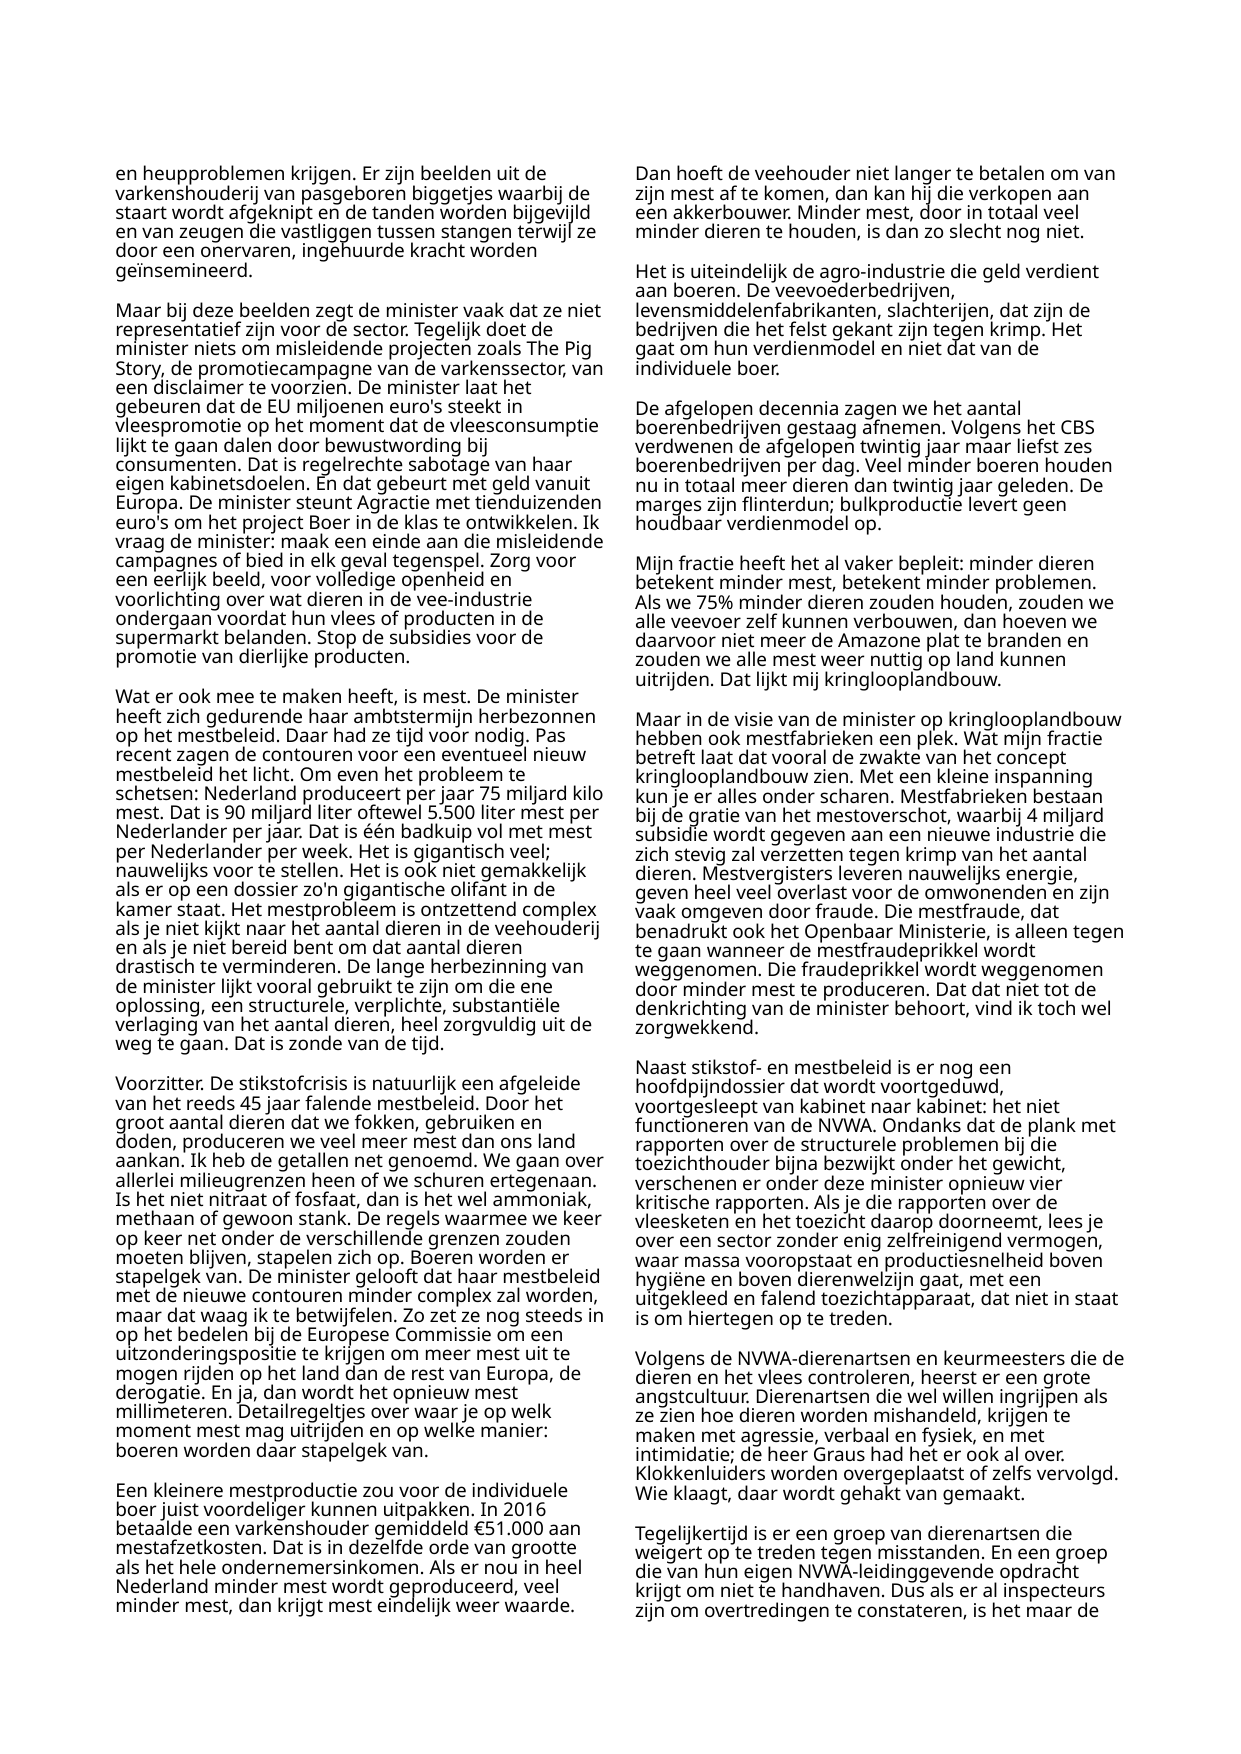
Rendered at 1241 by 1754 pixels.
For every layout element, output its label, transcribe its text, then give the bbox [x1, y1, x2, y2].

text Maar bij deze beelden zegt de minister vaak dat ze niet representatief zijn voor de sector. Tegelijk doet de minister niets om misleidende projecten zoals The Pig Story, de promotiecampagne van de varkenssector, van een disclaimer te voorzien. De minister laat het gebeuren dat de EU miljoenen euro's steekt in vleespromotie op het moment dat de vleesconsumptie lijkt te gaan dalen door bewustwording bij consumenten. Dat is regelrechte sabotage van haar eigen kabinetsdoelen. En dat gebeurt met geld vanuit Europa. De minister steunt Agractie met tienduizenden euro's om het project Boer in de klas te ontwikkelen. Ik vraag de minister: maak een einde aan die misleidende campagnes of bied in elk geval tegenspel. Zorg voor een eerlijk beeld, voor volledige openheid en voorlichting over wat dieren in de vee-industrie ondergaan voordat hun vlees of producten in de supermarkt belanden. Stop de subsidies voor de promotie van dierlijke producten. [115, 302, 605, 668]
text De afgelopen decennia zagen we het aantal boerenbedrijven gestaag afnemen. Volgens het CBS verdwenen de afgelopen twintig jaar maar liefst zes boerenbedrijven per dag. Veel minder boeren houden nu in totaal meer dieren dan twintig jaar geleden. De marges zijn flinterdun; bulkproductie levert geen houdbaar verdienmodel op. [635, 399, 1125, 534]
text Voorzitter. De stikstofcrisis is natuurlijk een afgeleide van het reeds 45 jaar falende mestbeleid. Door het groot aantal dieren dat we fokken, gebruiken en doden, produceren we veel meer mest dan ons land aankan. Ik heb de getallen net genoemd. We gaan over allerlei milieugrenzen heen of we schuren ertegenaan. Is het niet nitraat of fosfaat, dan is het wel ammoniak, methaan of gewoon stank. De regels waarmee we keer op keer net onder de verschillende grenzen zouden moeten blijven, stapelen zich op. Boeren worden er stapelgek van. De minister gelooft dat haar mestbeleid met de nieuwe contouren minder complex zal worden, maar dat waag ik te betwijfelen. Zo zet ze nog steeds in op het bedelen bij de Europese Commissie om een uitzonderingspositie te krijgen om meer mest uit te mogen rijden op het land dan de rest van Europa, de derogatie. En ja, dan wordt het opnieuw mest millimeteren. Detailregeltjes over waar je op welk moment mest mag uitrijden en op welke manier: boeren worden daar stapelgek van. [115, 1075, 605, 1461]
text Tegelijkertijd is er een groep van dierenartsen die weigert op te treden tegen misstanden. En een groep die van hun eigen NVWA-leidinggevende opdracht krijgt om niet te handhaven. Dus als er al inspecteurs zijn om overtredingen te constateren, is het maar de [635, 1524, 1125, 1621]
text Mijn fractie heeft het al vaker bepleit: minder dieren betekent minder mest, betekent minder problemen. Als we 75% minder dieren zouden houden, zouden we alle veevoer zelf kunnen verbouwen, dan hoeven we daarvoor niet meer de Amazone plat te branden en zouden we alle mest weer nuttig op land kunnen uitrijden. Dat lijkt mij kringlooplandbouw. [635, 555, 1125, 690]
text Een kleinere mestproductie zou voor de individuele boer juist voordeliger kunnen uitpakken. In 2016 betaalde een varkenshouder gemiddeld €51.000 aan mestafzetkosten. Dat is in dezelfde orde van grootte als het hele ondernemersinkomen. Als er nou in heel Nederland minder mest wordt geproduceerd, veel minder mest, dan krijgt mest eindelijk weer waarde. [115, 1482, 605, 1616]
text Volgens de NVWA-dierenartsen en keurmeesters die de dieren en het vlees controleren, heerst er een grote angstcultuur. Dierenartsen die wel willen ingrijpen als ze zien hoe dieren worden mishandeld, krijgen te maken met agressie, verbaal en fysiek, en met intimidatie; de heer Graus had het er ook al over. Klokkenluiders worden overgeplaatst of zelfs vervolgd. Wie klaagt, daar wordt gehakt van gemaakt. [635, 1349, 1125, 1504]
text Wat er ook mee te maken heeft, is mest. De minister heeft zich gedurende haar ambtstermijn herbezonnen op het mestbeleid. Daar had ze tijd voor nodig. Pas recent zagen de contouren voor een eventueel nieuw mestbeleid het licht. Om even het probleem te schetsen: Nederland produceert per jaar 75 miljard kilo mest. Dat is 90 miljard liter oftewel 5.500 liter mest per Nederlander per jaar. Dat is één badkuip vol met mest per Nederlander per week. Het is gigantisch veel; nauwelijks voor te stellen. Het is ook niet gemakkelijk als er op een dossier zo'n gigantische olifant in de kamer staat. Het mestprobleem is ontzettend complex als je niet kijkt naar het aantal dieren in de veehouderij en als je niet bereid bent om dat aantal dieren drastisch te verminderen. De lange herbezinning van de minister lijkt vooral gebruikt te zijn om die ene oplossing, een structurele, verplichte, substantiële verlaging van het aantal dieren, heel zorgvuldig uit de weg te gaan. Dat is zonde van de tijd. [115, 688, 605, 1055]
text Naast stikstof- en mestbeleid is er nog een hoofdpijndossier dat wordt voortgeduwd, voortgesleept van kabinet naar kabinet: het niet functioneren van de NVWA. Ondanks dat de plank met rapporten over de structurele problemen bij die toezichthouder bijna bezwijkt onder het gewicht, verschenen er onder deze minister opnieuw vier kritische rapporten. Als je die rapporten over de vleesketen en het toezicht daarop doorneemt, lees je over een sector zonder enig zelfreinigend vermogen, waar massa vooropstaat en productiesnelheid boven hygiëne en boven dierenwelzijn gaat, met een uitgekleed en falend toezichtapparaat, dat niet in staat is om hiertegen op te treden. [635, 1059, 1125, 1329]
text en heupproblemen krijgen. Er zijn beelden uit de varkenshouderij van pasgeboren biggetjes waarbij de staart wordt afgeknipt en de tanden worden bijgevijld en van zeugen die vastliggen tussen stangen terwijl ze door een onervaren, ingehuurde kracht worden geïnsemineerd. [115, 165, 605, 281]
text Het is uiteindelijk de agro-industrie die geld verdient aan boeren. De veevoederbedrijven, levensmiddelenfabrikanten, slachterijen, dat zijn de bedrijven die het felst gekant zijn tegen krimp. Het gaat om hun verdienmodel en niet dat van de individuele boer. [635, 263, 1125, 379]
text Dan hoeft de veehouder niet langer te betalen om van zijn mest af te komen, dan kan hij die verkopen aan een akkerbouwer. Minder mest, door in totaal veel minder dieren te houden, is dan zo slecht nog niet. [635, 165, 1125, 242]
text Maar in de visie van de minister op kringlooplandbouw hebben ook mestfabrieken een plek. Wat mijn fractie betreft laat dat vooral de zwakte van het concept kringlooplandbouw zien. Met een kleine inspanning kun je er alles onder scharen. Mestfabrieken bestaan bij de gratie van het mestoverschot, waarbij 4 miljard subsidie wordt gegeven aan een nieuwe industrie die zich stevig zal verzetten tegen krimp van het aantal dieren. Mestvergisters leveren nauwelijks energie, geven heel veel overlast voor de omwonenden en zijn vaak omgeven door fraude. Die mestfraude, dat benadrukt ook het Openbaar Ministerie, is alleen tegen te gaan wanneer de mestfraudeprikkel wordt weggenomen. Die fraudeprikkel wordt weggenomen door minder mest te produceren. Dat dat niet tot de denkrichting van de minister behoort, vind ik toch wel zorgwekkend. [635, 711, 1125, 1038]
